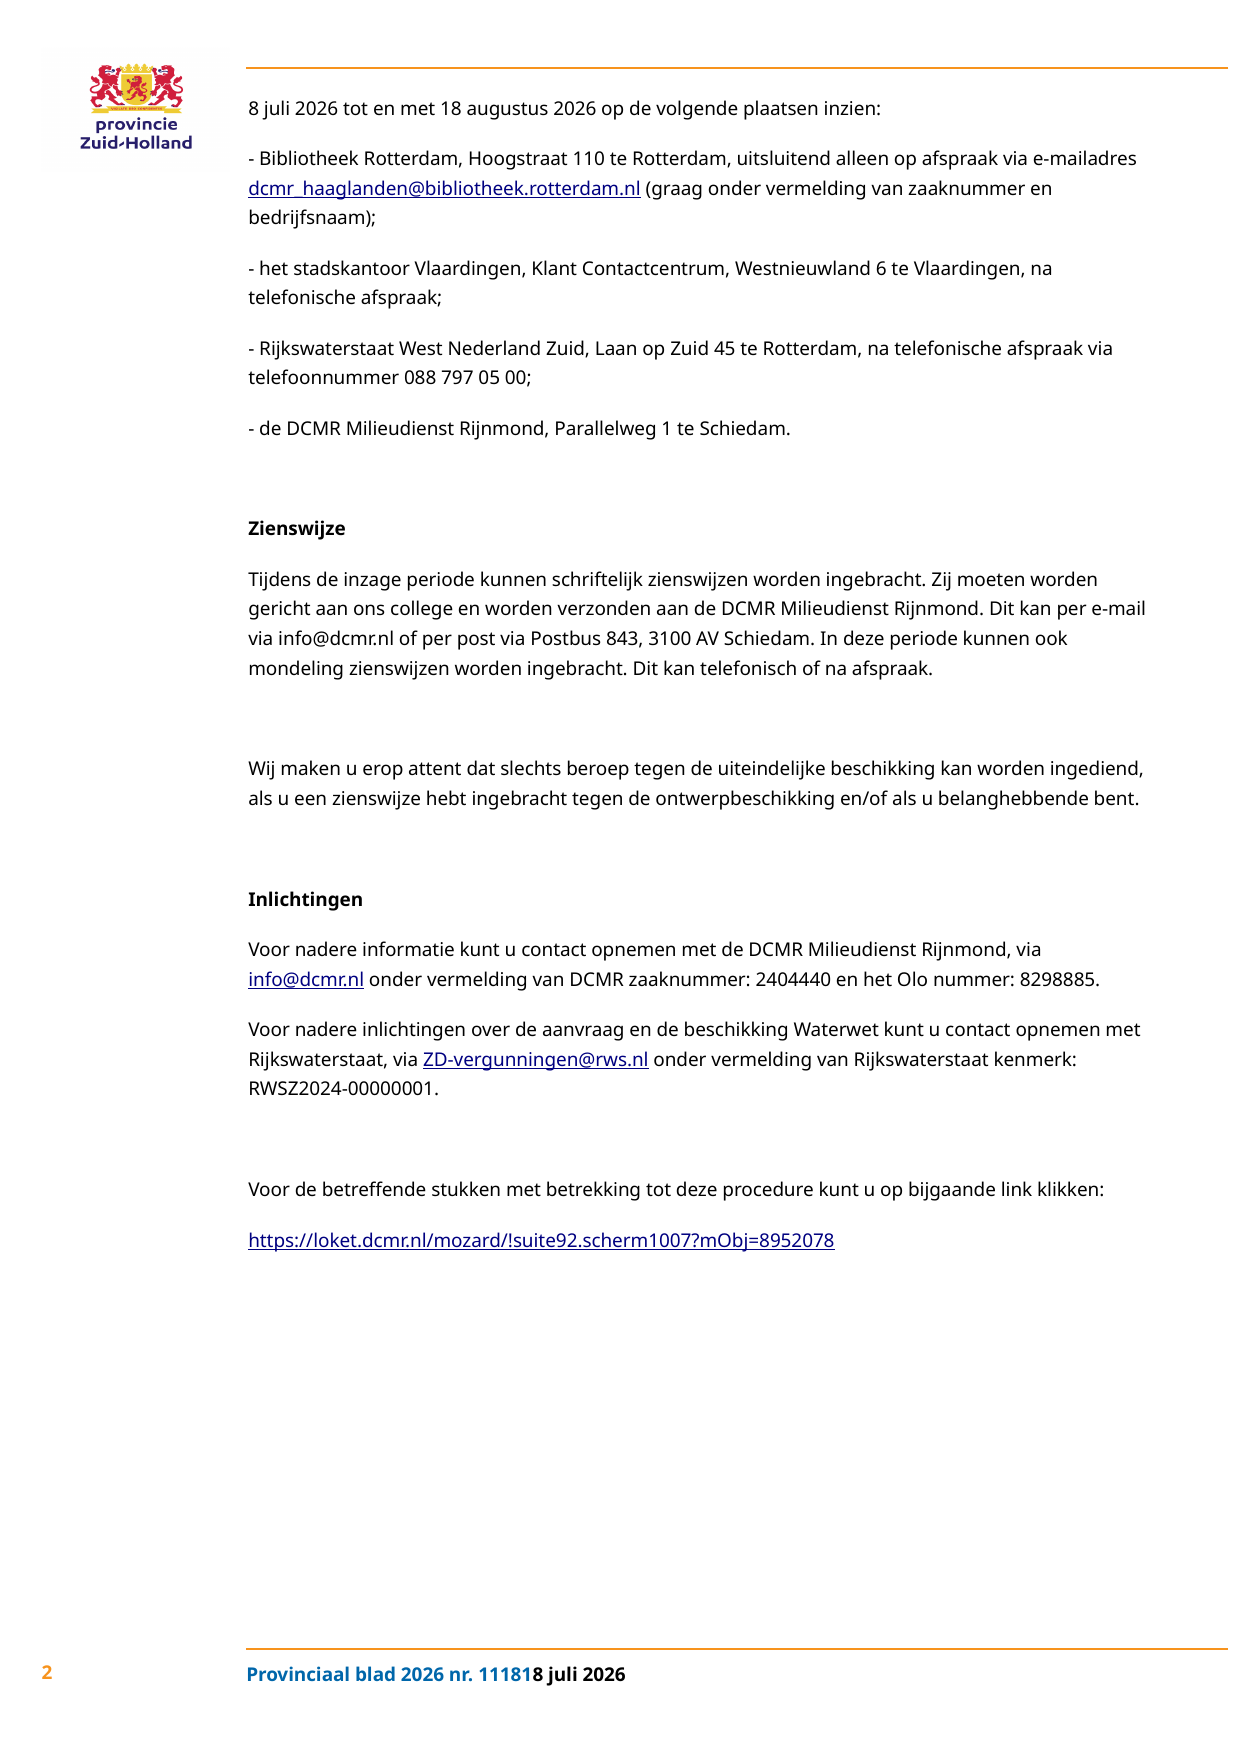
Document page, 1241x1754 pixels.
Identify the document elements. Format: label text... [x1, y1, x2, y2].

text - de DCMR Milieudienst Rijnmond, Parallelweg 1 te Schiedam. [248, 415, 1152, 441]
text Wij maken u erop attent dat slechts beroep tegen de uiteindelijke beschikking kan worden ingediend, als u een zienswijze hebt ingebracht tegen de ontwerpbeschikking en/of als u belanghebbende bent. [248, 756, 1152, 811]
text Tijdens de inzage periode kunnen schriftelijk zienswijzen worden ingebracht. Zij moeten worden gericht aan ons college en worden verzonden aan de DCMR Milieudienst Rijnmond. Dit kan per e-mail via info@dcmr.nl of per post via Postbus 843, 3100 AV Schiedam. In deze periode kunnen ook mondeling zienswijzen worden ingebracht. Dit kan telefonisch of na afspraak. [248, 566, 1152, 681]
text Inlichtingen [248, 886, 1152, 912]
text Voor nadere informatie kunt u contact opnemen met de DCMR Milieudienst Rijnmond, via info@dcmr.nl onder vermelding van DCMR zaaknummer: 2404440 en het Olo nummer: 8298885. [248, 936, 1152, 992]
text Voor de betreffende stukken met betrekking tot deze procedure kunt u op bijgaande link klikken: [248, 1176, 1152, 1202]
text https://loket.dcmr.nl/mozard/!suite92.scherm1007?mObj=8952078 [248, 1227, 1152, 1253]
text - het stadskantoor Vlaardingen, Klant Contactcentrum, Westnieuwland 6 te Vlaardingen, na telefonische afspraak; [248, 255, 1152, 310]
text - Rijkswaterstaat West Nederland Zuid, Laan op Zuid 45 te Rotterdam, na telefonische afspraak via telefoonnummer 088 797 05 00; [248, 335, 1152, 390]
text Zienswijze [248, 516, 1152, 541]
text Voor nadere inlichtingen over de aanvraag en de beschikking Waterwet kunt u contact opnemen met Rijkswaterstaat, via ZD-vergunningen@rws.nl onder vermelding van Rijkswaterstaat kenmerk: RWSZ2024-00000001. [248, 1016, 1152, 1101]
picture [41, 47, 231, 172]
text 8 juli 2026 tot en met 18 augustus 2026 op de volgende plaatsen inzien: [248, 95, 1152, 121]
text - Bibliotheek Rotterdam, Hoogstraat 110 te Rotterdam, uitsluitend alleen op afspraak via e-mailadres dcmr_haaglanden@bibliotheek.rotterdam.nl (graag onder vermelding van zaaknummer en bedrijfsnaam); [248, 145, 1152, 230]
